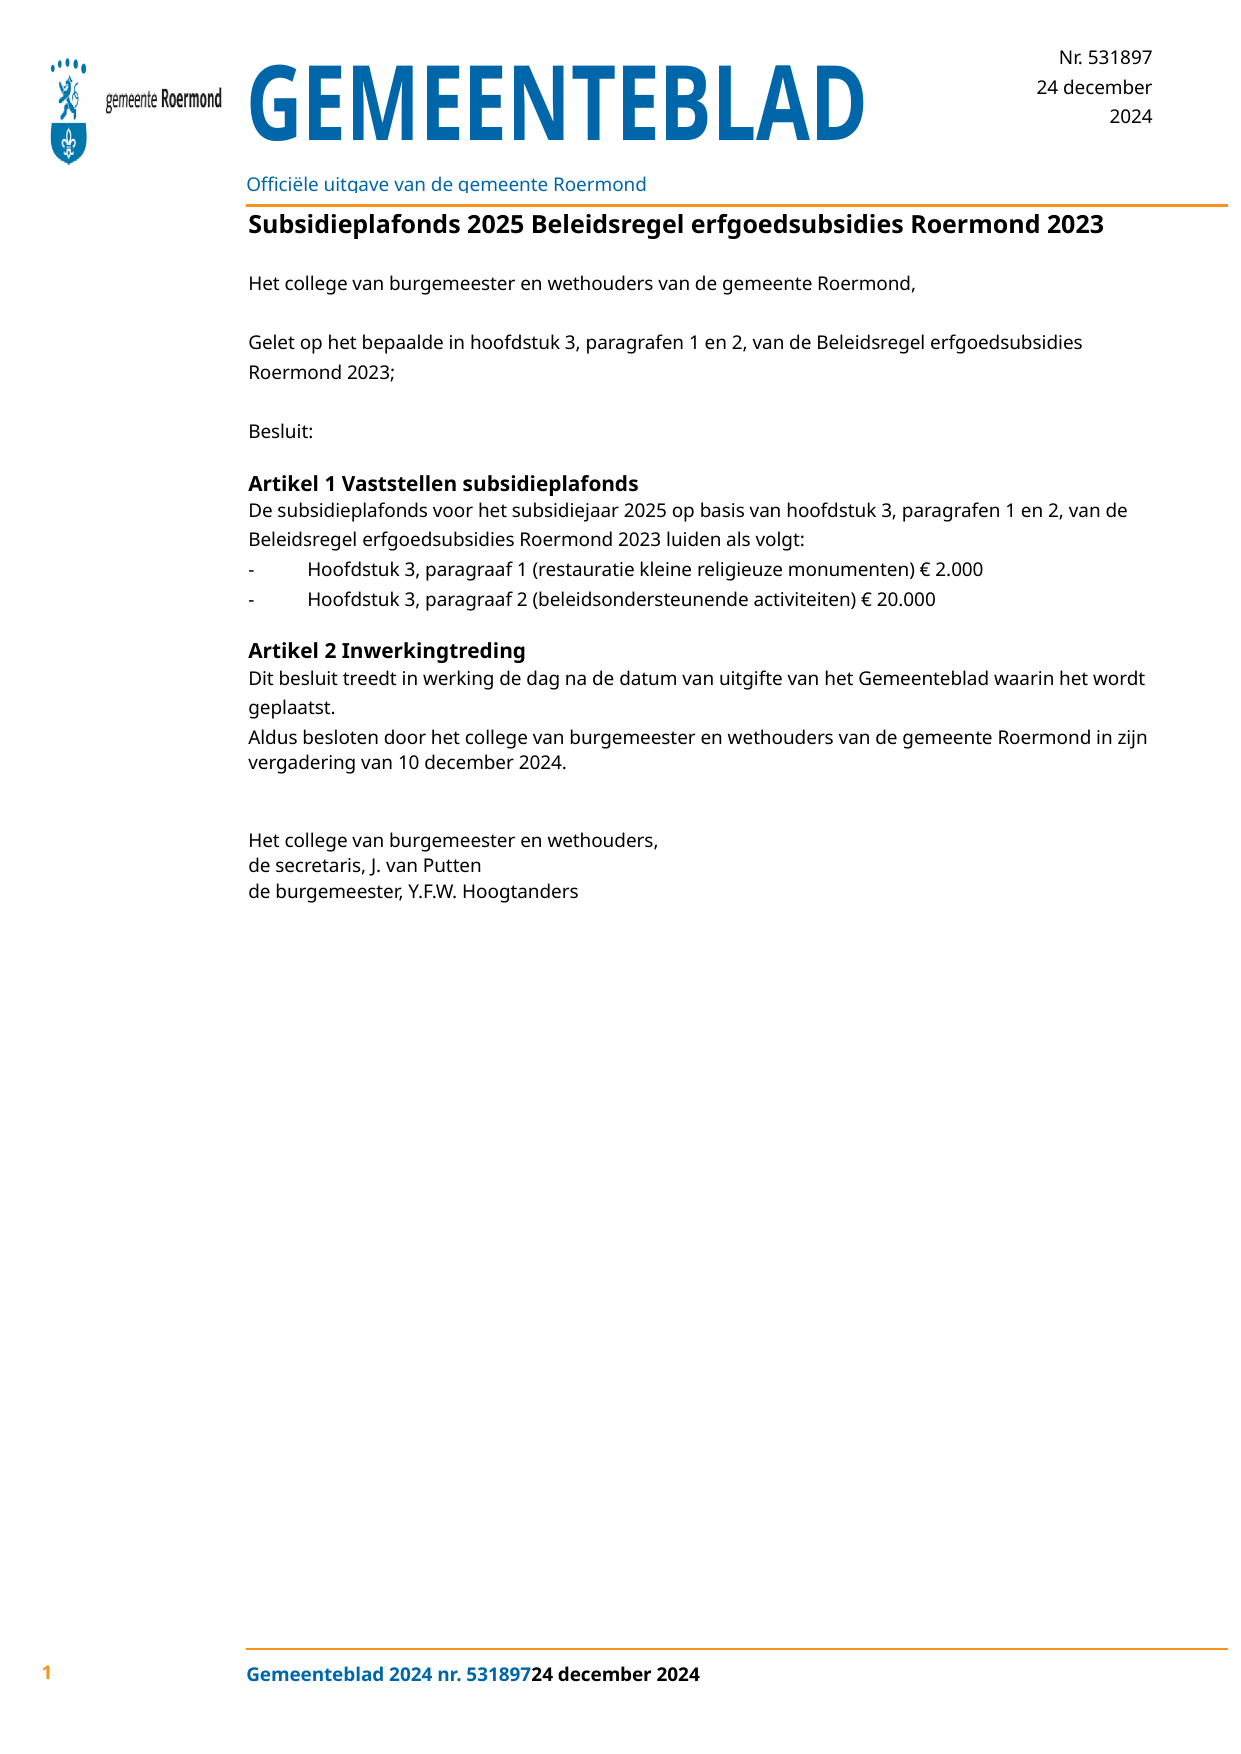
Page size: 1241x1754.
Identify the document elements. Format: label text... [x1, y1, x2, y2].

text Besluit: [248, 418, 1152, 444]
text de burgemeester, Y.F.W. Hoogtanders [248, 878, 1152, 904]
text De subsidieplafonds voor het subsidiejaar 2025 op basis van hoofdstuk 3, paragrafen 1 en 2, van de Beleidsregel erfgoedsubsidies Roermond 2023 luiden als volgt: [248, 497, 1152, 552]
picture [41, 47, 231, 172]
text Subsidieplafonds 2025 Beleidsregel erfgoedsubsidies Roermond 2023 [248, 207, 1152, 241]
list Hoofdstuk 3, paragraaf 1 (restauratie kleine religieuze monumenten) € 2.000 [248, 556, 1152, 582]
text Het college van burgemeester en wethouders van de gemeente Roermond, [248, 270, 1152, 296]
list Hoofdstuk 3, paragraaf 2 (beleidsondersteunende activiteiten) € 20.000 [248, 586, 1152, 612]
text Het college van burgemeester en wethouders, [248, 827, 1152, 852]
text Aldus besloten door het college van burgemeester en wethouders van de gemeente Roermond in zijn vergadering van 10 december 2024. [248, 724, 1152, 775]
text Gelet op het bepaalde in hoofdstuk 3, paragrafen 1 en 2, van de Beleidsregel erfgoedsubsidies Roermond 2023; [248, 329, 1152, 385]
text Artikel 2 Inwerkingtreding [248, 636, 1152, 665]
text Dit besluit treedt in werking de dag na de datum van uitgifte van het Gemeenteblad waarin het wordt geplaatst. [248, 665, 1152, 720]
text de secretaris, J. van Putten [248, 852, 1152, 878]
text Artikel 1 Vaststellen subsidieplafonds [248, 469, 1152, 497]
